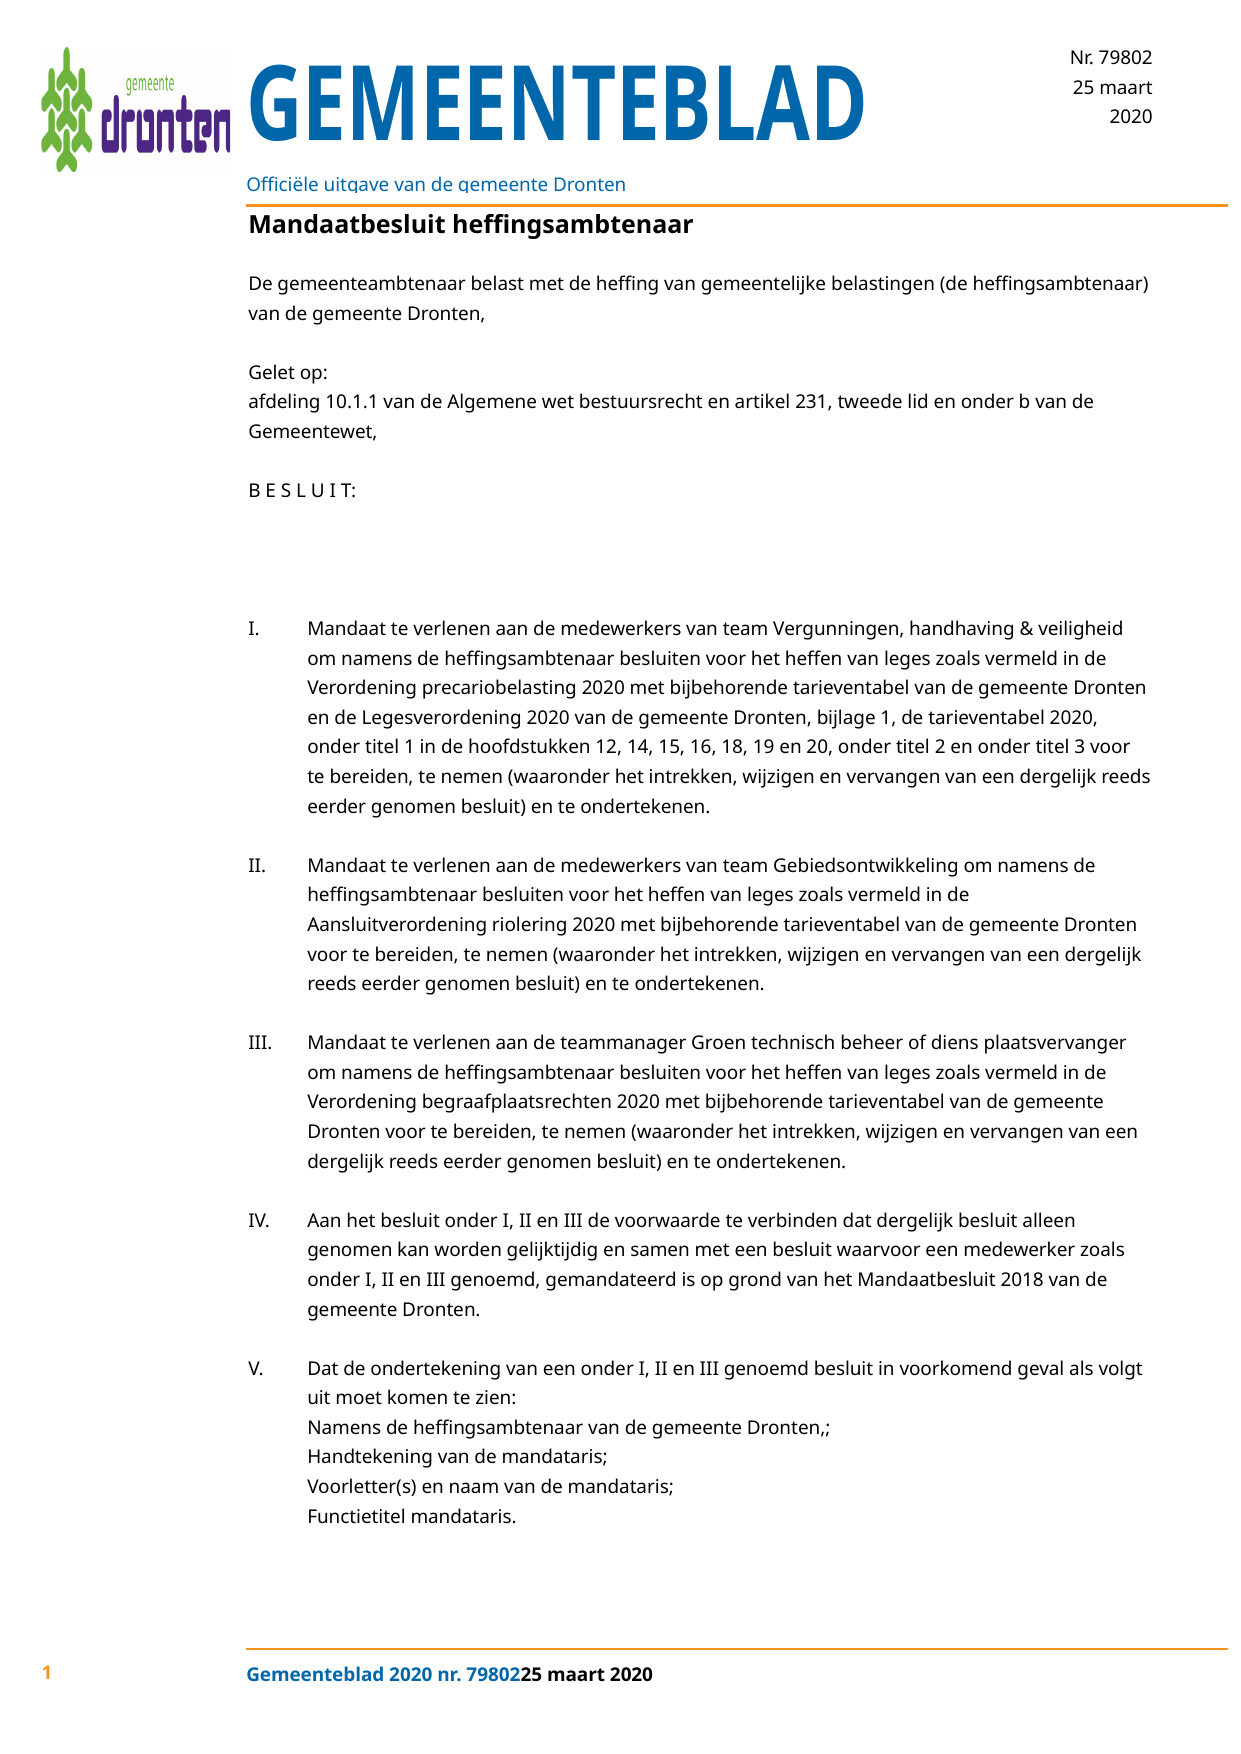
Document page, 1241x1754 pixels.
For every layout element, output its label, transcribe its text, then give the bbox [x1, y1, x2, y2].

list Mandaat te verlenen aan de medewerkers van team Gebiedsontwikkeling om namens de heffingsambtenaar besluiten voor het heffen van leges zoals vermeld in de Aansluitverordening riolering 2020 met bijbehorende tarieventabel van de gemeente Dronten voor te bereiden, te nemen (waaronder het intrekken, wijzigen en vervangen van een dergelijk reeds eerder genomen besluit) en te ondertekenen. [248, 852, 1152, 996]
list Functietitel mandataris. [248, 1503, 1152, 1529]
list Namens de heffingsambtenaar van de gemeente Dronten,; [248, 1414, 1152, 1440]
list Voorletter(s) en naam van de mandataris; [248, 1473, 1152, 1499]
list Handtekening van de mandataris; [248, 1444, 1152, 1469]
text Mandaatbesluit heffingsambtenaar [248, 207, 1152, 241]
list Aan het besluit onder I, II en III de voorwaarde te verbinden dat dergelijk besluit alleen genomen kan worden gelijktijdig en samen met een besluit waarvoor een medewerker zoals onder I, II en III genoemd, gemandateerd is op grond van het Mandaatbesluit 2018 van de gemeente Dronten. [248, 1207, 1152, 1322]
list Dat de ondertekening van een onder I, II en III genoemd besluit in voorkomend geval als volgt uit moet komen te zien: [248, 1355, 1152, 1410]
text De gemeenteambtenaar belast met de heffing van gemeentelijke belastingen (de heffingsambtenaar) van de gemeente Dronten, [248, 270, 1152, 326]
text Gelet op: [248, 359, 1152, 385]
list Mandaat te verlenen aan de teammanager Groen technisch beheer of diens plaatsvervanger om namens de heffingsambtenaar besluiten voor het heffen van leges zoals vermeld in de Verordening begraafplaatsrechten 2020 met bijbehorende tarieventabel van de gemeente Dronten voor te bereiden, te nemen (waaronder het intrekken, wijzigen en vervangen van een dergelijk reeds eerder genomen besluit) en te ondertekenen. [248, 1029, 1152, 1174]
picture [41, 47, 231, 172]
text B E S L U I T: [248, 477, 1152, 503]
text afdeling 10.1.1 van de Algemene wet bestuursrecht en artikel 231, tweede lid en onder b van de Gemeentewet, [248, 389, 1152, 444]
list Mandaat te verlenen aan de medewerkers van team Vergunningen, handhaving & veiligheid om namens de heffingsambtenaar besluiten voor het heffen van leges zoals vermeld in de Verordening precariobelasting 2020 met bijbehorende tarieventabel van de gemeente Dronten en de Legesverordening 2020 van de gemeente Dronten, bijlage 1, de tarieventabel 2020, onder titel 1 in de hoofdstukken 12, 14, 15, 16, 18, 19 en 20, onder titel 2 en onder titel 3 voor te bereiden, te nemen (waaronder het intrekken, wijzigen en vervangen van een dergelijk reeds eerder genomen besluit) en te ondertekenen. [248, 615, 1152, 819]
